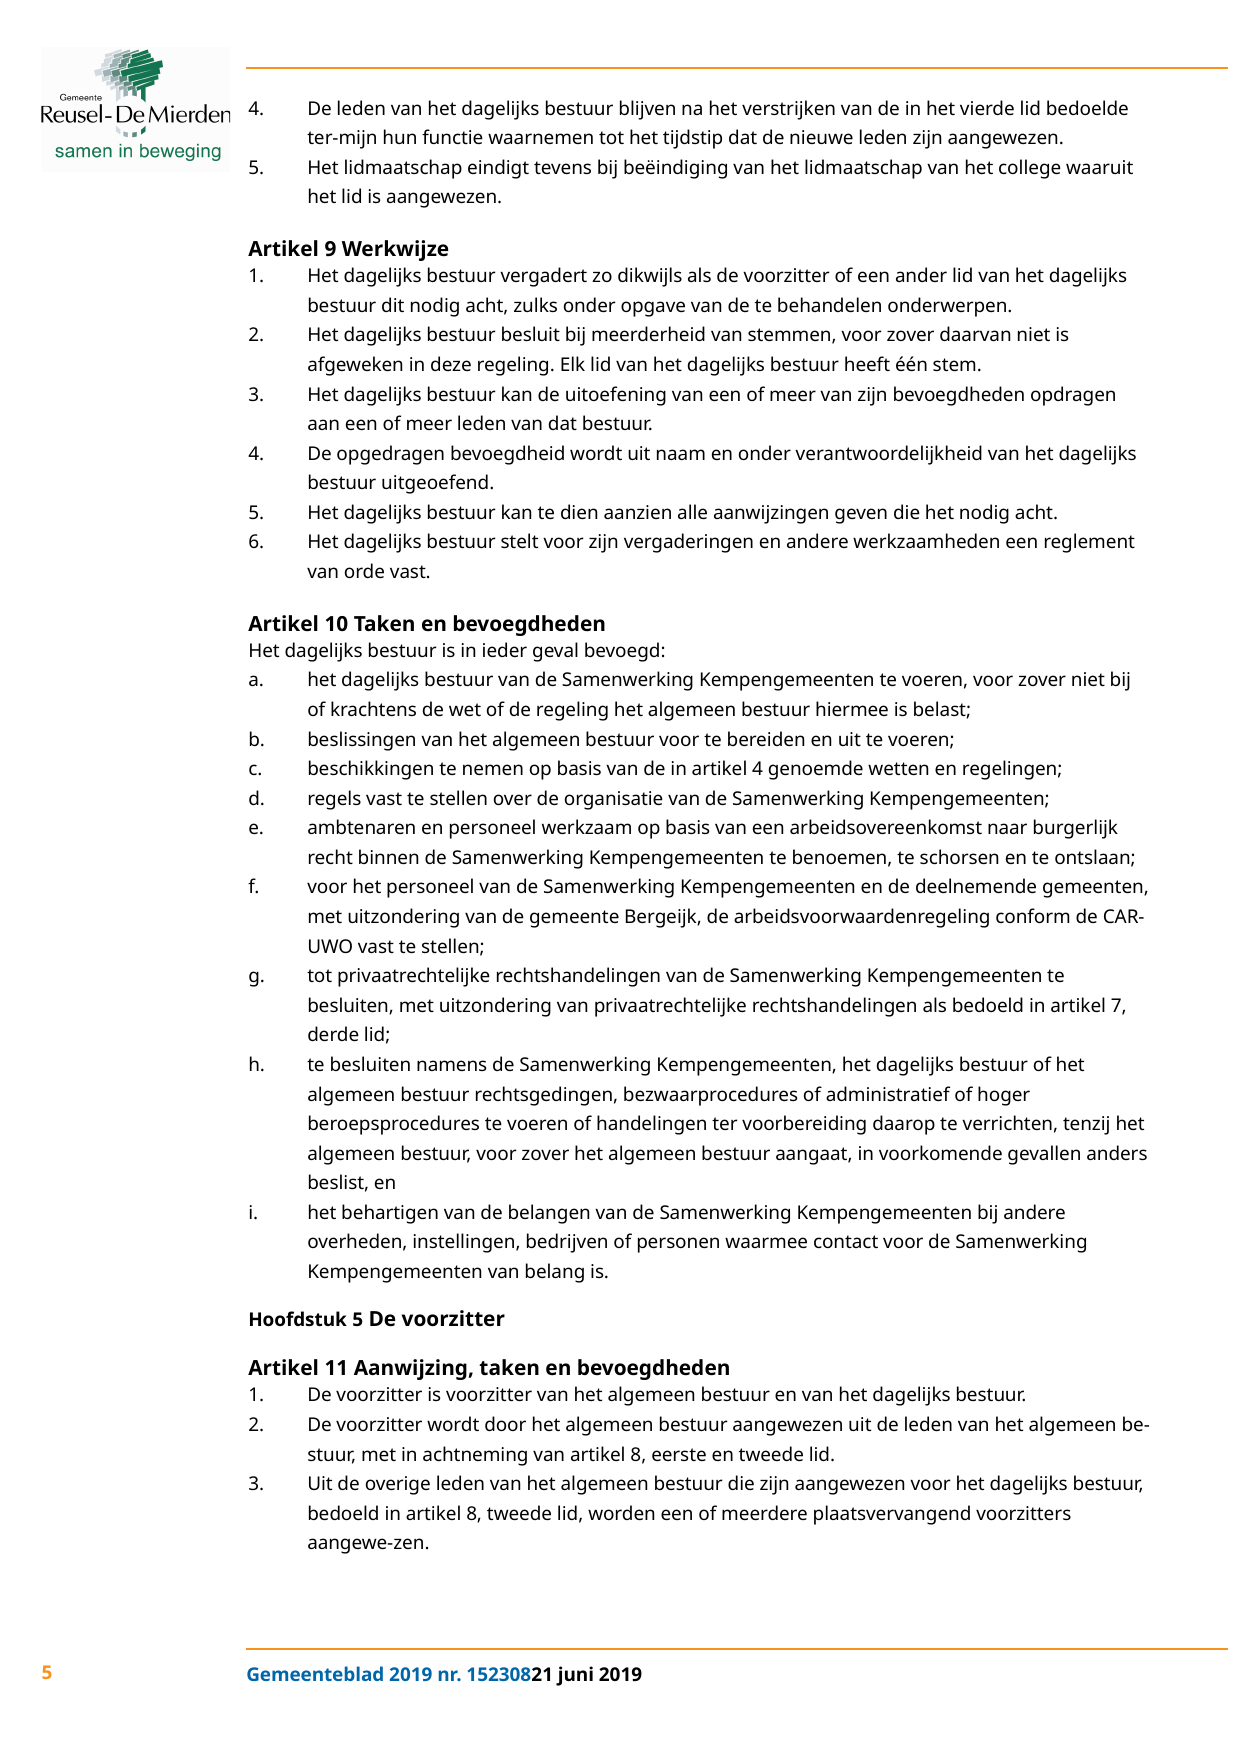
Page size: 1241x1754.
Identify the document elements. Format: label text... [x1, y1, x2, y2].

list beslissingen van het algemeen bestuur voor te bereiden en uit te voeren; [248, 726, 1152, 752]
text Het dagelijks bestuur is in ieder geval bevoegd: [248, 637, 1152, 663]
list De voorzitter is voorzitter van het algemeen bestuur en van het dagelijks bestuur. [248, 1382, 1152, 1407]
text Artikel 9 Werkwijze [248, 234, 1152, 262]
list Het dagelijks bestuur vergadert zo dikwijls als de voorzitter of een ander lid van het dagelijks bestuur dit nodig acht, zulks onder opgave van de te behandelen onderwerpen. [248, 262, 1152, 318]
list Het lidmaatschap eindigt tevens bij beëindiging van het lidmaatschap van het college waaruit het lid is aangewezen. [248, 154, 1152, 209]
list Het dagelijks bestuur stelt voor zijn vergaderingen en andere werkzaamheden een reglement van orde vast. [248, 529, 1152, 584]
list beschikkingen te nemen op basis van de in artikel 4 genoemde wetten en regelingen; [248, 755, 1152, 781]
list De voorzitter wordt door het algemeen bestuur aangewezen uit de leden van het algemeen be-stuur, met in achtneming van artikel 8, eerste en tweede lid. [248, 1411, 1152, 1467]
list regels vast te stellen over de organisatie van de Samenwerking Kempengemeenten; [248, 785, 1152, 811]
list te besluiten namens de Samenwerking Kempengemeenten, het dagelijks bestuur of het algemeen bestuur rechtsgedingen, bezwaarprocedures of administratief of hoger beroepsprocedures te voeren of handelingen ter voorbereiding daarop te verrichten, tenzij het algemeen bestuur, voor zover het algemeen bestuur aangaat, in voorkomende gevallen anders beslist, en [248, 1051, 1152, 1195]
list het behartigen van de belangen van de Samenwerking Kempengemeenten bij andere overheden, instellingen, bedrijven of personen waarmee contact voor de Samenwerking Kempengemeenten van belang is. [248, 1199, 1152, 1284]
list tot privaatrechtelijke rechtshandelingen van de Samenwerking Kempengemeenten te besluiten, met uitzondering van privaatrechtelijke rechtshandelingen als bedoeld in artikel 7, derde lid; [248, 962, 1152, 1047]
text Hoofdstuk 5 De voorzitter [248, 1304, 1152, 1332]
list Het dagelijks bestuur kan de uitoefening van een of meer van zijn bevoegdheden opdragen aan een of meer leden van dat bestuur. [248, 381, 1152, 436]
text Artikel 10 Taken en bevoegdheden [248, 609, 1152, 637]
list Het dagelijks bestuur kan te dien aanzien alle aanwijzingen geven die het nodig acht. [248, 499, 1152, 525]
text Artikel 11 Aanwijzing, taken en bevoegdheden [248, 1353, 1152, 1382]
list voor het personeel van de Samenwerking Kempengemeenten en de deelnemende gemeenten, met uitzondering van de gemeente Bergeijk, de arbeidsvoorwaardenregeling conform de CAR-UWO vast te stellen; [248, 874, 1152, 959]
list Uit de overige leden van het algemeen bestuur die zijn aangewezen voor het dagelijks bestuur, bedoeld in artikel 8, tweede lid, worden een of meerdere plaatsvervangend voorzitters aangewe-zen. [248, 1470, 1152, 1555]
list De leden van het dagelijks bestuur blijven na het verstrijken van de in het vierde lid bedoelde ter-mijn hun functie waarnemen tot het tijdstip dat de nieuwe leden zijn aangewezen. [248, 95, 1152, 150]
list het dagelijks bestuur van de Samenwerking Kempengemeenten te voeren, voor zover niet bij of krachtens de wet of de regeling het algemeen bestuur hiermee is belast; [248, 667, 1152, 722]
picture [41, 47, 231, 172]
list De opgedragen bevoegdheid wordt uit naam en onder verantwoordelijkheid van het dagelijks bestuur uitgeoefend. [248, 440, 1152, 495]
list ambtenaren en personeel werkzaam op basis van een arbeidsovereenkomst naar burgerlijk recht binnen de Samenwerking Kempengemeenten te benoemen, te schorsen en te ontslaan; [248, 814, 1152, 870]
list Het dagelijks bestuur besluit bij meerderheid van stemmen, voor zover daarvan niet is afgeweken in deze regeling. Elk lid van het dagelijks bestuur heeft één stem. [248, 322, 1152, 377]
